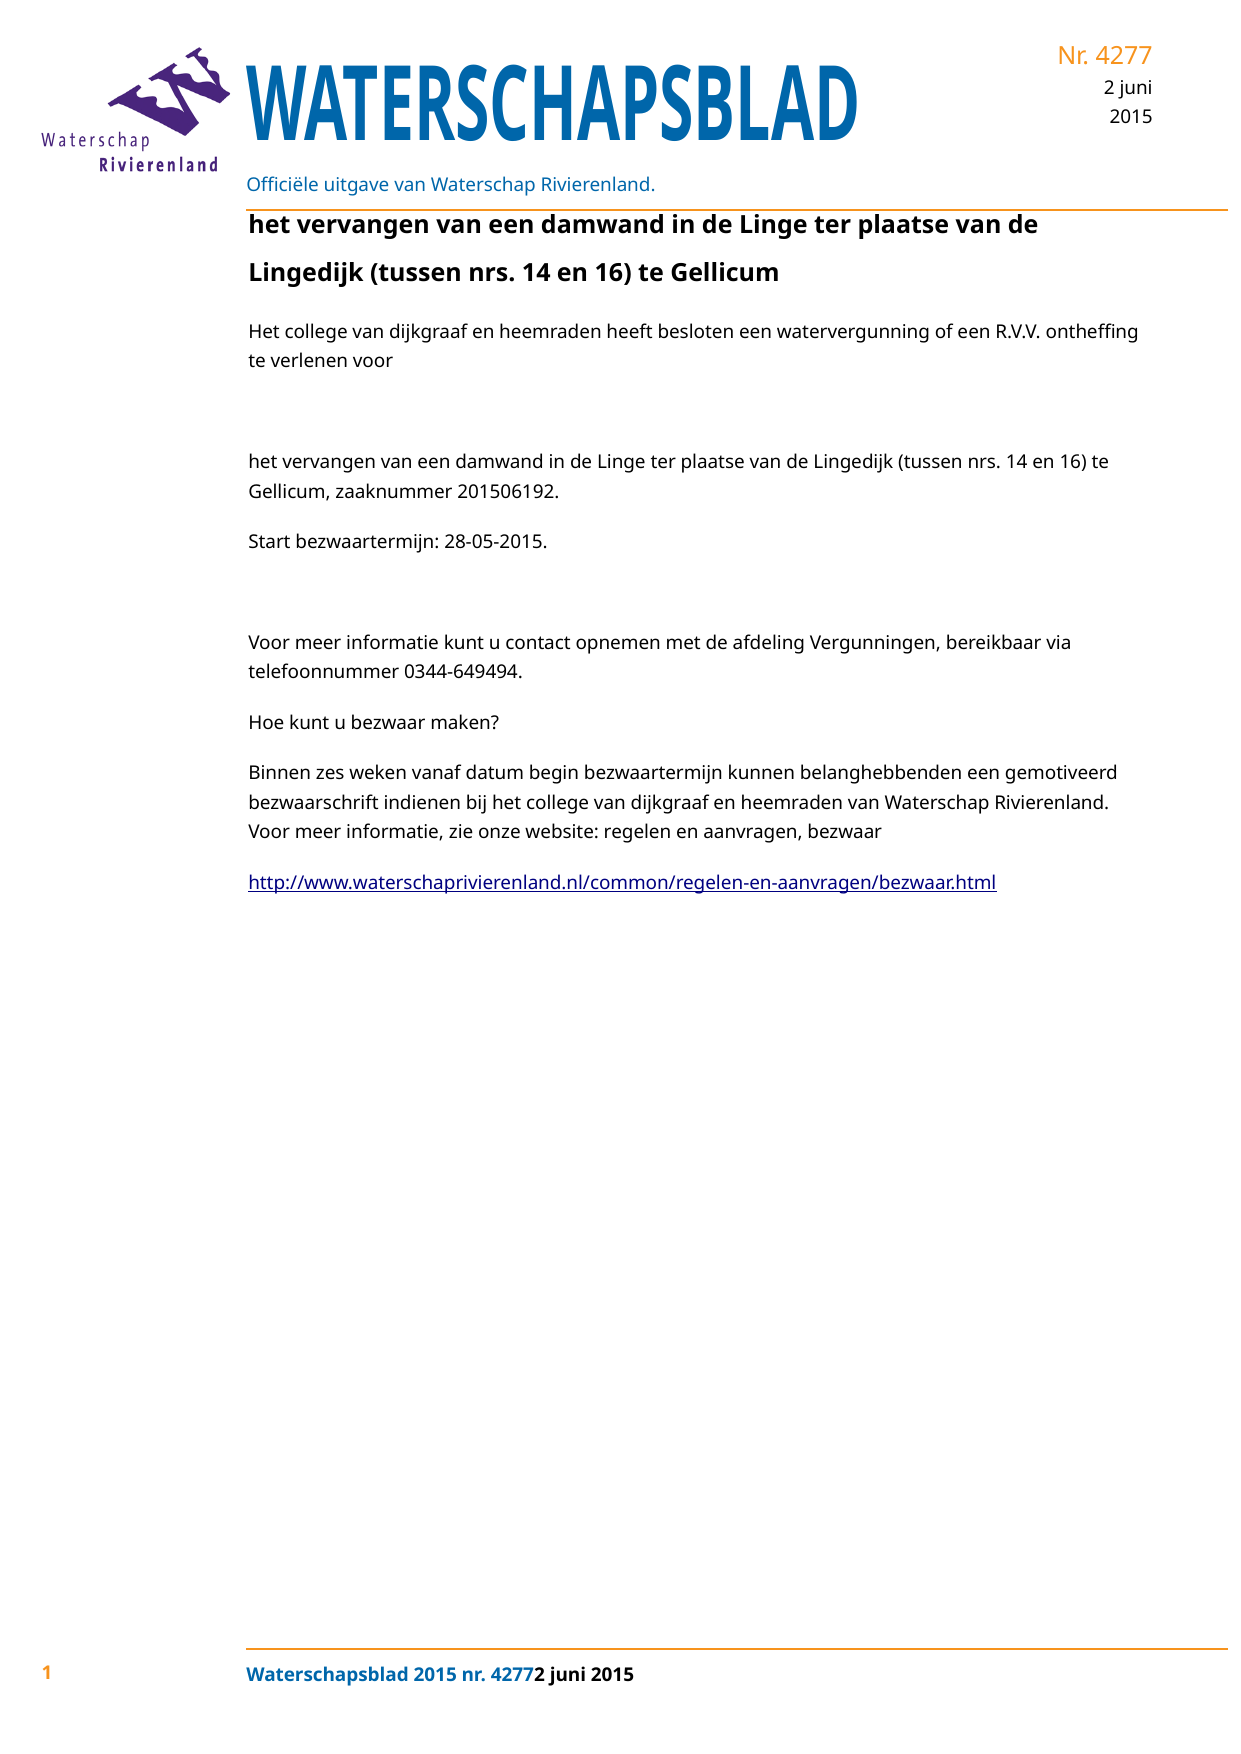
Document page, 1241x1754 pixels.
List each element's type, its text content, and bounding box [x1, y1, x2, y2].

text Binnen zes weken vanaf datum begin bezwaartermijn kunnen belanghebbenden een gemotiveerd bezwaarschrift indienen bij het college van dijkgraaf en heemraden van Waterschap Rivierenland. Voor meer informatie, zie onze website: regelen en aanvragen, bezwaar [248, 759, 1152, 844]
picture [41, 47, 231, 172]
text Het college van dijkgraaf en heemraden heeft besloten een watervergunning of een R.V.V. ontheffing te verlenen voor [248, 318, 1152, 373]
text http://www.waterschaprivierenland.nl/common/regelen-en-aanvragen/bezwaar.html [248, 869, 1152, 895]
text Hoe kunt u bezwaar maken? [248, 709, 1152, 735]
text het vervangen van een damwand in de Linge ter plaatse van de Lingedijk (tussen nrs. 14 en 16) te Gellicum [248, 211, 1152, 288]
text Voor meer informatie kunt u contact opnemen met de afdeling Vergunningen, bereikbaar via telefoonnummer 0344-649494. [248, 629, 1152, 684]
text het vervangen van een damwand in de Linge ter plaatse van de Lingedijk (tussen nrs. 14 en 16) te Gellicum, zaaknummer 201506192. [248, 448, 1152, 504]
text Start bezwaartermijn: 28-05-2015. [248, 528, 1152, 554]
